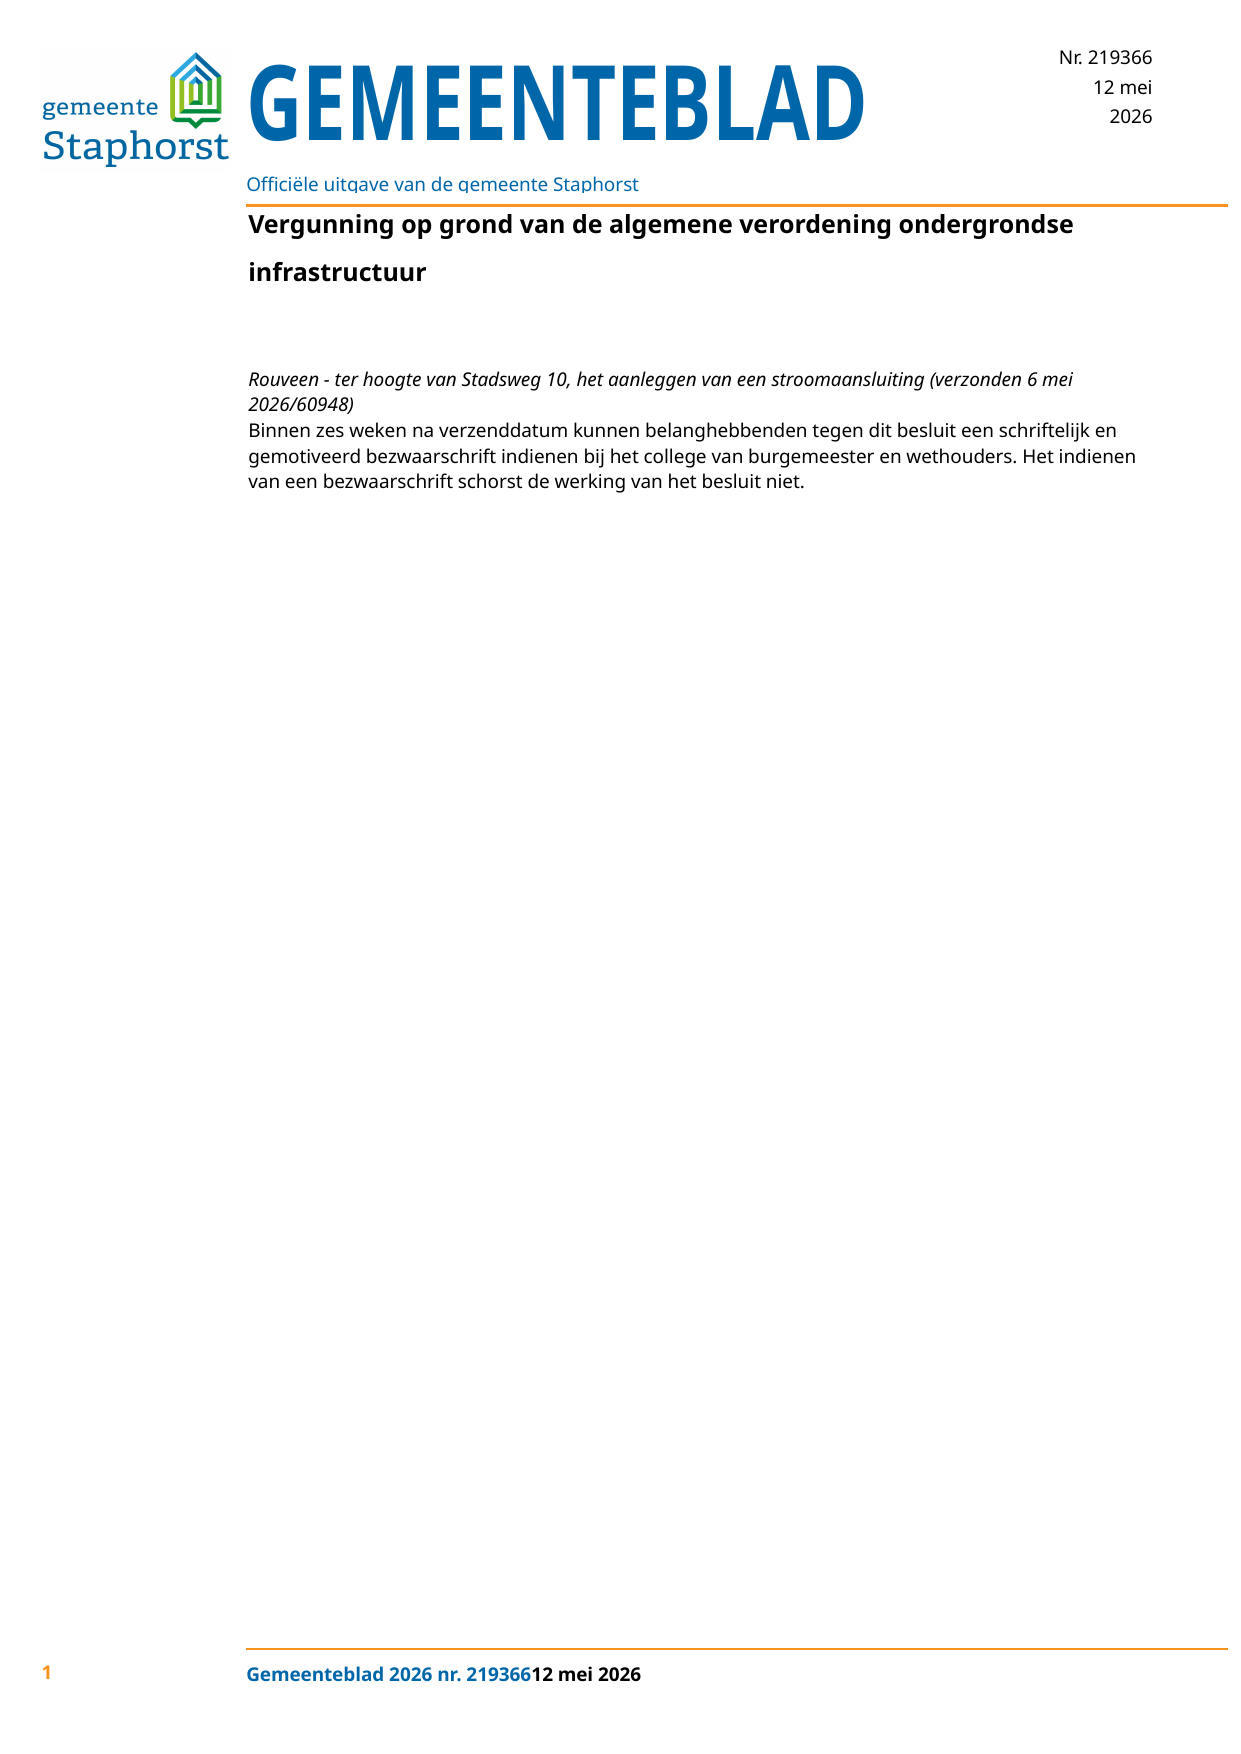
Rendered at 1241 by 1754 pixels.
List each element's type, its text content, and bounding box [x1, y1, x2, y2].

picture [41, 47, 231, 172]
text Rouveen - ter hoogte van Stadsweg 10, het aanleggen van een stroomaansluiting (verzonden 6 mei 2026/60948) [248, 366, 1152, 417]
text Vergunning op grond van de algemene verordening ondergrondse infrastructuur [248, 207, 1152, 288]
text Binnen zes weken na verzenddatum kunnen belanghebbenden tegen dit besluit een schriftelijk en gemotiveerd bezwaarschrift indienen bij het college van burgemeester en wethouders. Het indienen van een bezwaarschrift schorst de werking van het besluit niet. [248, 417, 1152, 494]
